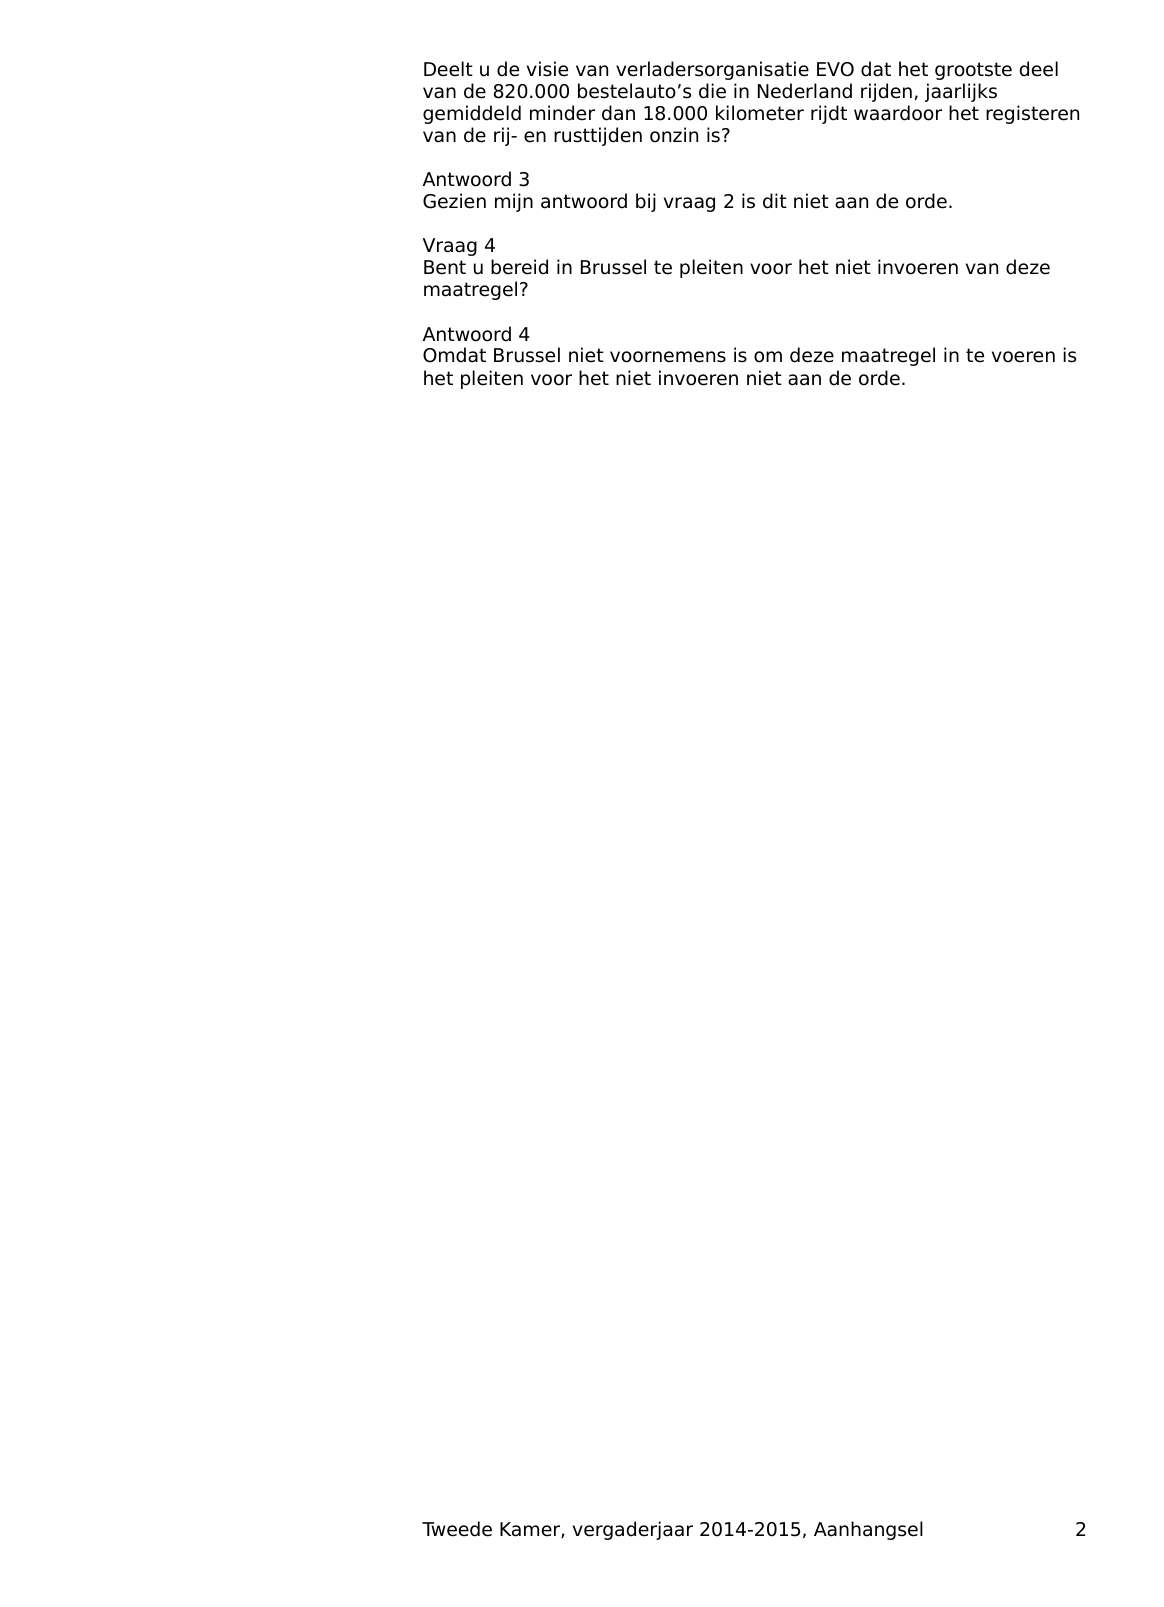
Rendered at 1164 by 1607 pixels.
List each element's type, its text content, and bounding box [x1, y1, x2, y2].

text Bent u bereid in Brussel te pleiten voor het niet invoeren van deze maatregel? [422, 257, 1087, 301]
text Gezien mijn antwoord bij vraag 2 is dit niet aan de orde. [422, 191, 1087, 213]
text Antwoord 3 [422, 169, 1087, 191]
text Deelt u de visie van verladersorganisatie EVO dat het grootste deel van de 820.000 bestelauto’s die in Nederland rijden, jaarlijks gemiddeld minder dan 18.000 kilometer rijdt waardoor het registeren van de rij- en rusttijden onzin is? [422, 59, 1087, 147]
text Antwoord 4 [422, 323, 1087, 345]
text Omdat Brussel niet voornemens is om deze maatregel in te voeren is het pleiten voor het niet invoeren niet aan de orde. [422, 345, 1087, 389]
text Vraag 4 [422, 235, 1087, 257]
